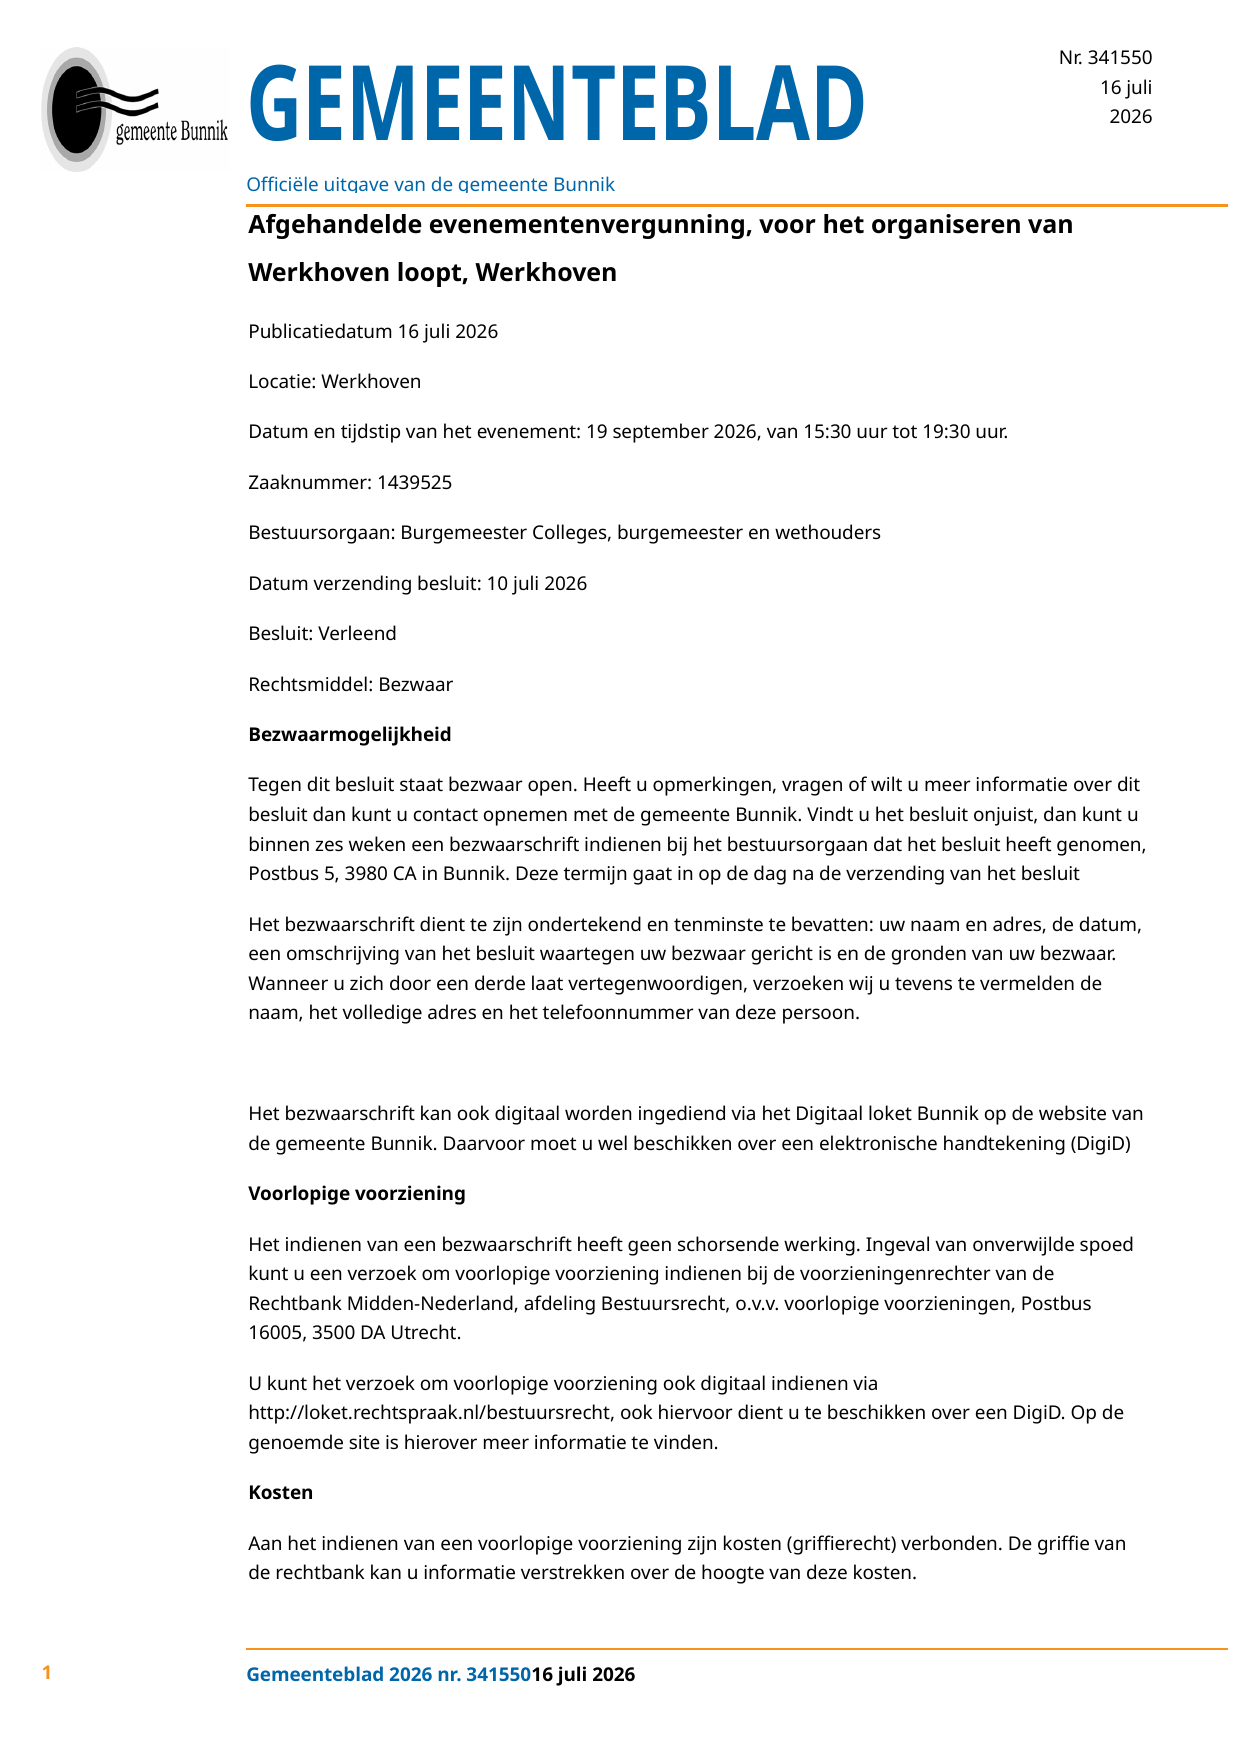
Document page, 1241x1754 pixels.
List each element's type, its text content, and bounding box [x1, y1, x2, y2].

text Afgehandelde evenementenvergunning, voor het organiseren van Werkhoven loopt, Werkhoven [248, 207, 1152, 288]
text Datum verzending besluit: 10 juli 2026 [248, 570, 1152, 596]
text U kunt het verzoek om voorlopige voorziening ook digitaal indienen via http://loket.rechtspraak.nl/bestuursrecht, ook hiervoor dient u te beschikken over een DigiD. Op de genoemde site is hierover meer informatie te vinden. [248, 1370, 1152, 1455]
text Het indienen van een bezwaarschrift heeft geen schorsende werking. Ingeval van onverwijlde spoed kunt u een verzoek om voorlopige voorziening indienen bij de voorzieningenrechter van de Rechtbank Midden-Nederland, afdeling Bestuursrecht, o.v.v. voorlopige voorzieningen, Postbus 16005, 3500 DA Utrecht. [248, 1231, 1152, 1345]
text Datum en tijdstip van het evenement: 19 september 2026, van 15:30 uur tot 19:30 uur. [248, 419, 1152, 444]
text Rechtsmiddel: Bezwaar [248, 671, 1152, 697]
text Bezwaarmogelijkheid [248, 721, 1152, 747]
text Het bezwaarschrift kan ook digitaal worden ingediend via het Digitaal loket Bunnik op de website van de gemeente Bunnik. Daarvoor moet u wel beschikken over een elektronische handtekening (DigiD) [248, 1100, 1152, 1156]
picture [41, 47, 231, 172]
text Aan het indienen van een voorlopige voorziening zijn kosten (griffierecht) verbonden. De griffie van de rechtbank kan u informatie verstrekken over de hoogte van deze kosten. [248, 1530, 1152, 1585]
text Bestuursorgaan: Burgemeester Colleges, burgemeester en wethouders [248, 519, 1152, 545]
text Het bezwaarschrift dient te zijn ondertekend en tenminste te bevatten: uw naam en adres, de datum, een omschrijving van het besluit waartegen uw bezwaar gericht is en de gronden van uw bezwaar. Wanneer u zich door een derde laat vertegenwoordigen, verzoeken wij u tevens te vermelden de naam, het volledige adres en het telefoonnummer van deze persoon. [248, 911, 1152, 1025]
text Zaaknummer: 1439525 [248, 469, 1152, 495]
text Publicatiedatum 16 juli 2026 [248, 318, 1152, 344]
text Voorlopige voorziening [248, 1180, 1152, 1206]
text Kosten [248, 1479, 1152, 1505]
text Tegen dit besluit staat bezwaar open. Heeft u opmerkingen, vragen of wilt u meer informatie over dit besluit dan kunt u contact opnemen met de gemeente Bunnik. Vindt u het besluit onjuist, dan kunt u binnen zes weken een bezwaarschrift indienen bij het bestuursorgaan dat het besluit heeft genomen, Postbus 5, 3980 CA in Bunnik. Deze termijn gaat in op de dag na de verzending van het besluit [248, 772, 1152, 886]
text Besluit: Verleend [248, 620, 1152, 646]
text Locatie: Werkhoven [248, 368, 1152, 394]
